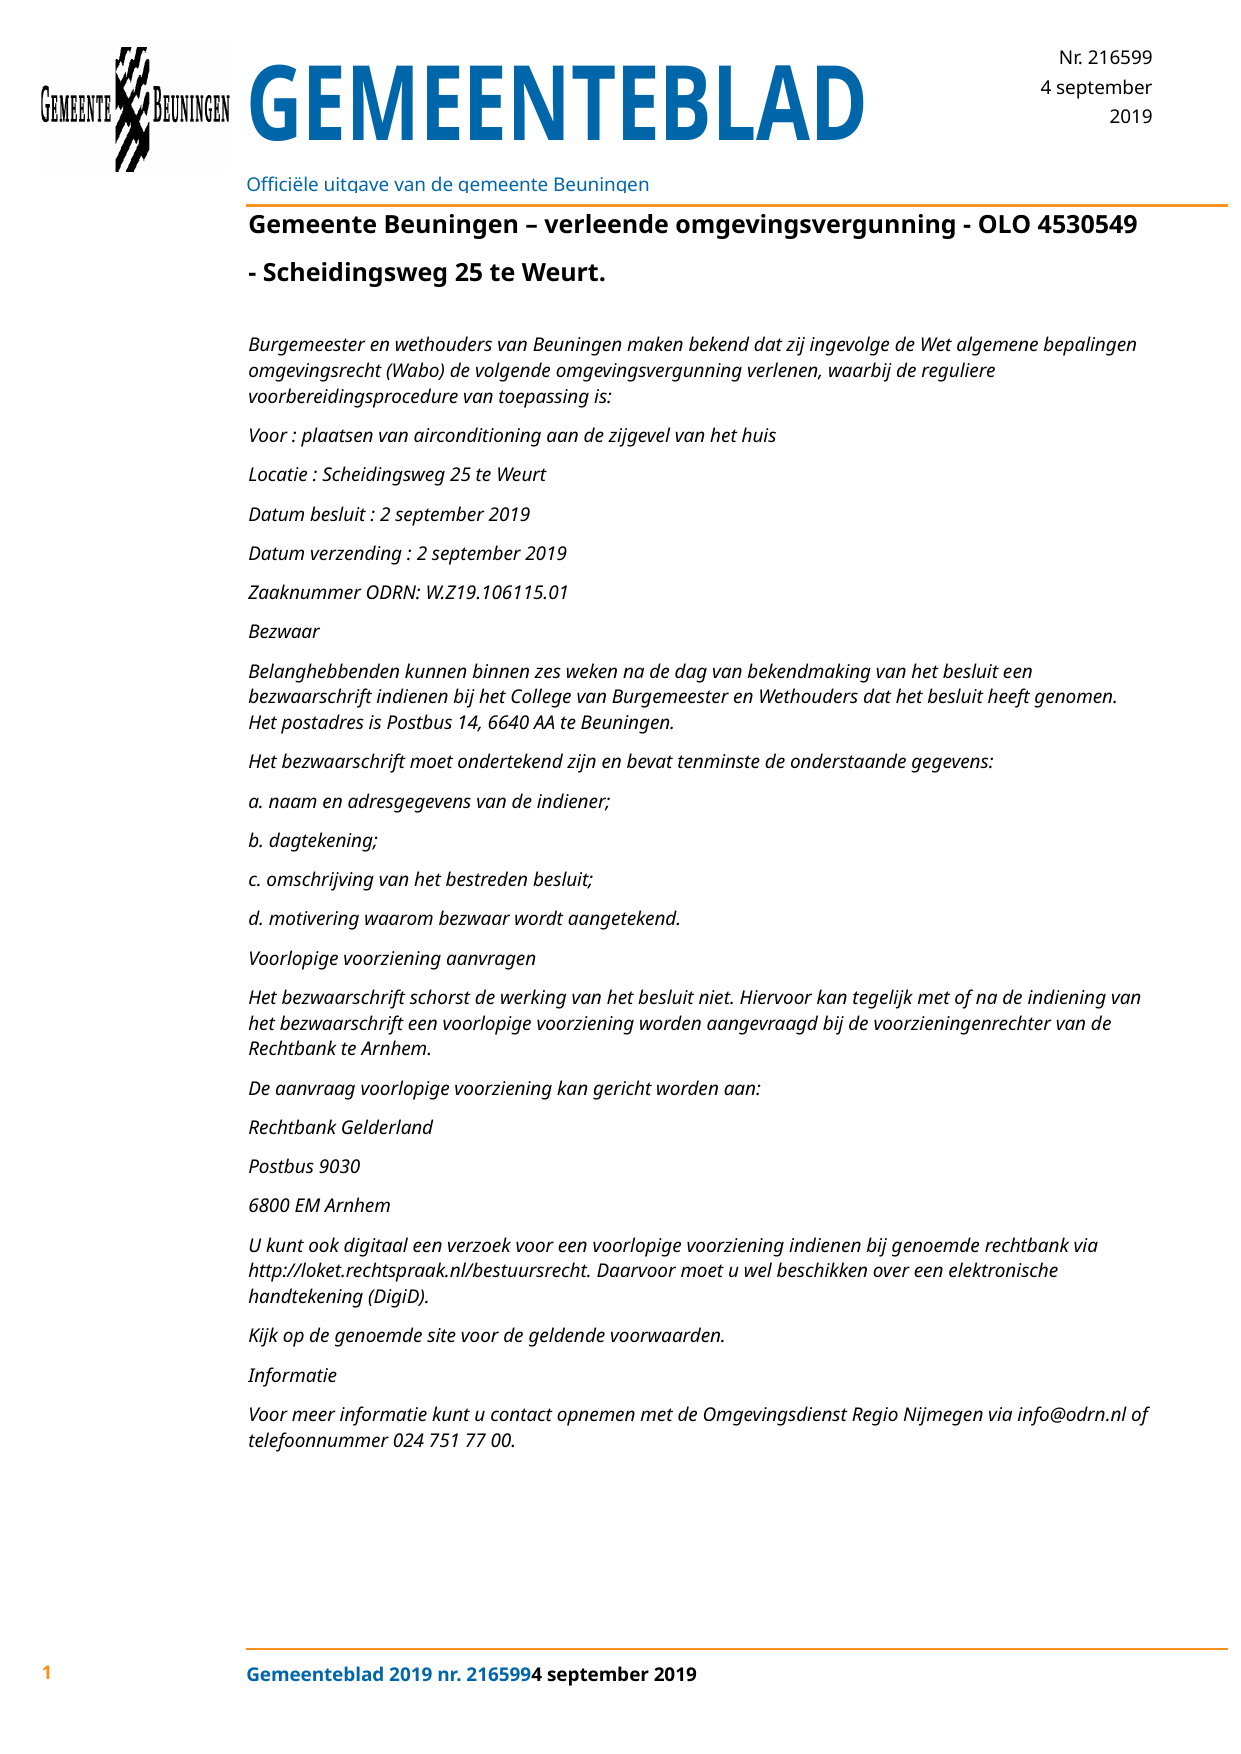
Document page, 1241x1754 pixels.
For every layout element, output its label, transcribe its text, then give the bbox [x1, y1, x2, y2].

text d. motivering waarom bezwaar wordt aangetekend. [248, 906, 1152, 931]
text c. omschrijving van het bestreden besluit; [248, 866, 1152, 892]
text Gemeente Beuningen – verleende omgevingsvergunning - OLO 4530549 - Scheidingsweg 25 te Weurt. [248, 207, 1152, 288]
text Locatie : Scheidingsweg 25 te Weurt [248, 461, 1152, 487]
text Het bezwaarschrift schorst de werking van het besluit niet. Hiervoor kan tegelijk met of na de indiening van het bezwaarschrift een voorlopige voorziening worden aangevraagd bij de voorzieningenrechter van de Rechtbank te Arnhem. [248, 984, 1152, 1061]
text Het bezwaarschrift moet ondertekend zijn en bevat tenminste de onderstaande gegevens: [248, 748, 1152, 774]
text Burgemeester en wethouders van Beuningen maken bekend dat zij ingevolge de Wet algemene bepalingen omgevingsrecht (Wabo) de volgende omgevingsvergunning verlenen, waarbij de reguliere voorbereidingsprocedure van toepassing is: [248, 331, 1152, 409]
text a. naam en adresgegevens van de indiener; [248, 788, 1152, 813]
text Kijk op de genoemde site voor de geldende voorwaarden. [248, 1323, 1152, 1348]
text Bezwaar [248, 618, 1152, 644]
text Informatie [248, 1362, 1152, 1388]
text b. dagtekening; [248, 827, 1152, 853]
text Voor meer informatie kunt u contact opnemen met de Omgevingsdienst Regio Nijmegen via info@odrn.nl of telefoonnummer 024 751 77 00. [248, 1401, 1152, 1453]
text Postbus 9030 [248, 1153, 1152, 1179]
text 6800 EM Arnhem [248, 1193, 1152, 1218]
text Voorlopige voorziening aanvragen [248, 945, 1152, 971]
text Belanghebbenden kunnen binnen zes weken na de dag van bekendmaking van het besluit een bezwaarschrift indienen bij het College van Burgemeester en Wethouders dat het besluit heeft genomen. Het postadres is Postbus 14, 6640 AA te Beuningen. [248, 658, 1152, 735]
picture [41, 47, 231, 172]
text Datum besluit : 2 september 2019 [248, 501, 1152, 526]
text U kunt ook digitaal een verzoek voor een voorlopige voorziening indienen bij genoemde rechtbank via http://loket.rechtspraak.nl/bestuursrecht. Daarvoor moet u wel beschikken over een elektronische handtekening (DigiD). [248, 1232, 1152, 1309]
text Rechtbank Gelderland [248, 1114, 1152, 1140]
text Zaaknummer ODRN: W.Z19.106115.01 [248, 579, 1152, 605]
text De aanvraag voorlopige voorziening kan gericht worden aan: [248, 1075, 1152, 1101]
text Voor : plaatsen van airconditioning aan de zijgevel van het huis [248, 422, 1152, 448]
text Datum verzending : 2 september 2019 [248, 540, 1152, 566]
